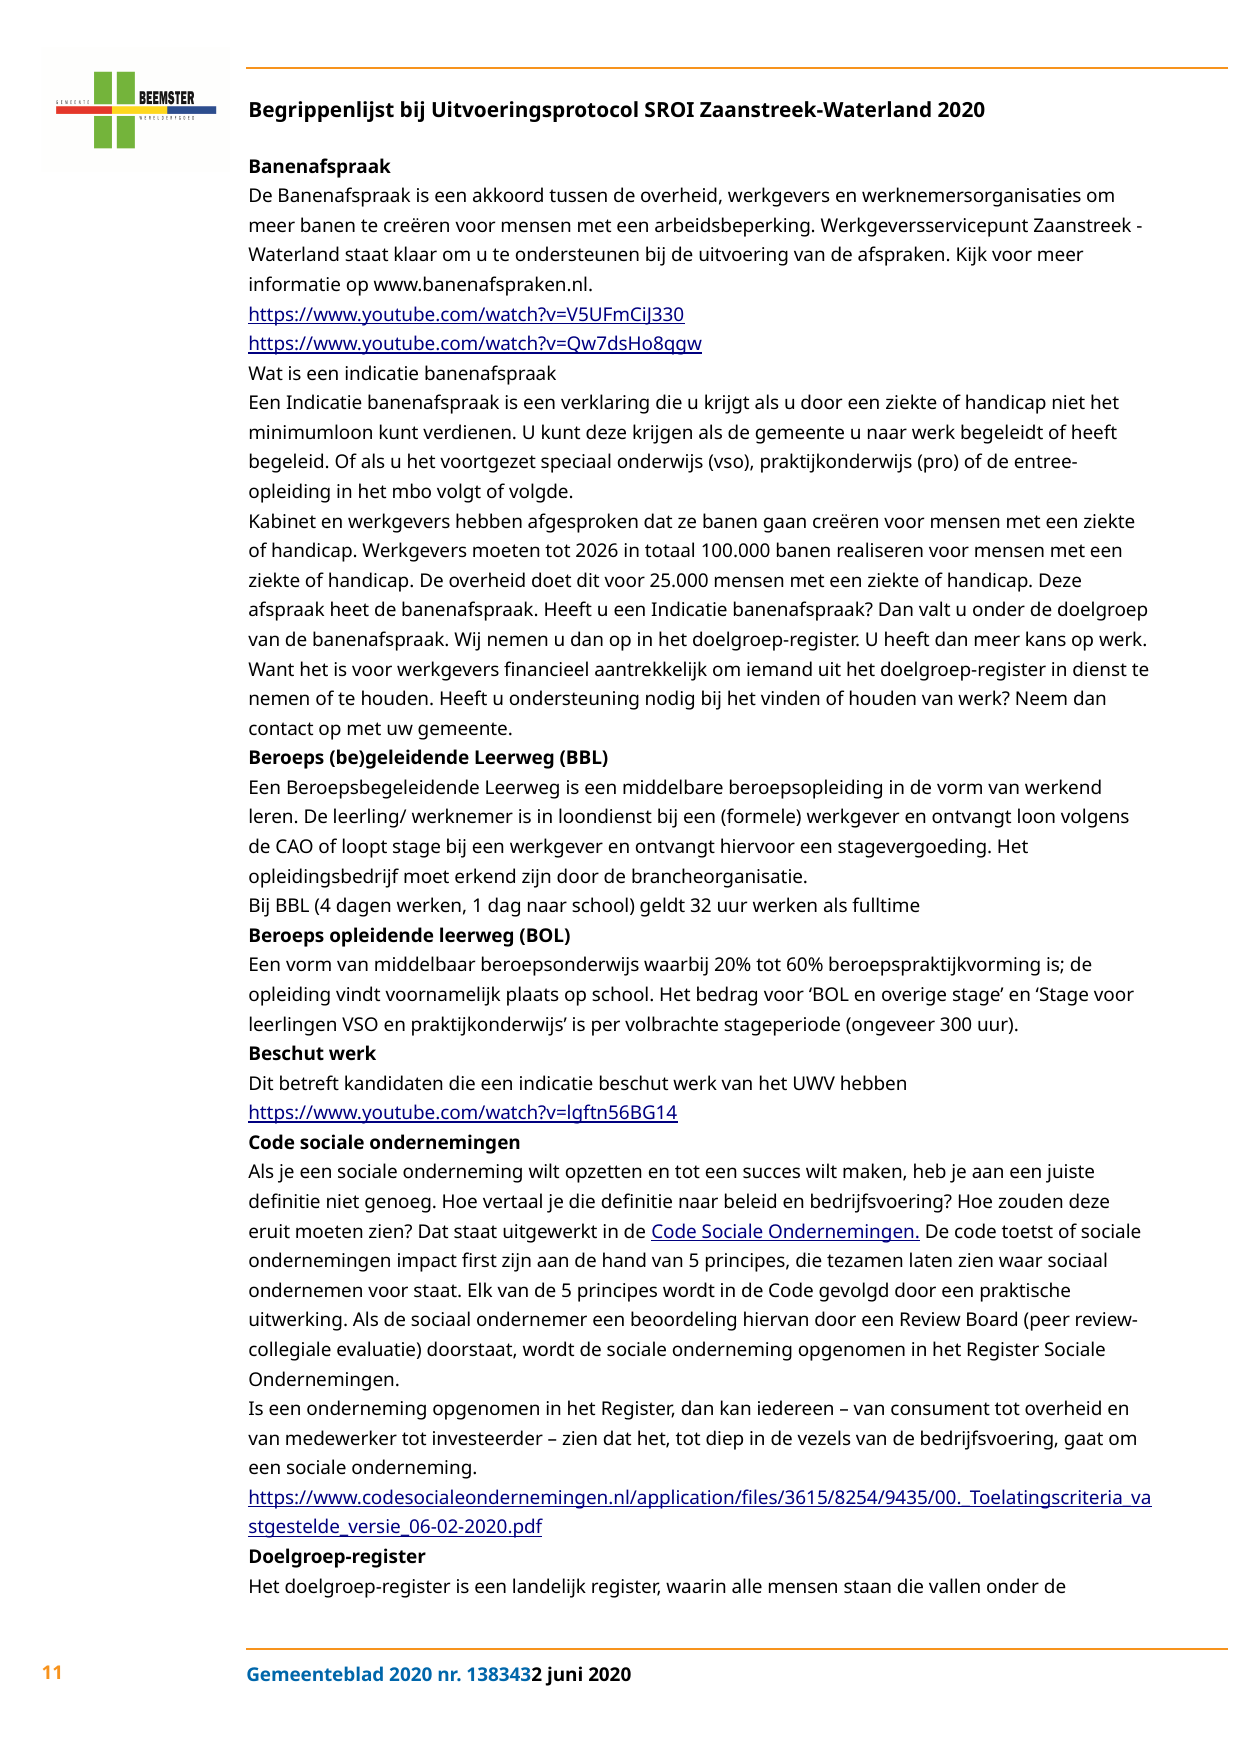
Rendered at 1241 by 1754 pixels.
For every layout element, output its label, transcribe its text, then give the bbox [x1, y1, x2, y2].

text Een vorm van middelbaar beroepsonderwijs waarbij 20% tot 60% beroepspraktijkvorming is; de opleiding vindt voornamelijk plaats op school. Het bedrag voor ‘BOL en overige stage’ en ‘Stage voor leerlingen VSO en praktijkonderwijs’ is per volbrachte stageperiode (ongeveer 300 uur). [248, 952, 1152, 1037]
text https://www.youtube.com/watch?v=lgftn56BG14 [248, 1099, 1152, 1125]
text Een Indicatie banenafspraak is een verklaring die u krijgt als u door een ziekte of handicap niet het minimumloon kunt verdienen. U kunt deze krijgen als de gemeente u naar werk begeleidt of heeft begeleid. Of als u het voortgezet speciaal onderwijs (vso), praktijkonderwijs (pro) of de entree-opleiding in het mbo volgt of volgde. [248, 389, 1152, 504]
text Dit betreft kandidaten die een indicatie beschut werk van het UWV hebben [248, 1070, 1152, 1096]
text Beroeps (be)geleidende Leerweg (BBL) [248, 744, 1152, 770]
text Het doelgroep-register is een landelijk register, waarin alle mensen staan die vallen onder de [248, 1573, 1152, 1599]
text stgestelde_versie_06-02-2020.pdf [248, 1507, 1152, 1539]
text Bij BBL (4 dagen werken, 1 dag naar school) geldt 32 uur werken als fulltime [248, 892, 1152, 918]
text Doelgroep-register [248, 1543, 1152, 1569]
text De Banenafspraak is een akkoord tussen de overheid, werkgevers en werknemersorganisaties om meer banen te creëren voor mensen met een arbeidsbeperking. Werkgeversservicepunt Zaanstreek - Waterland staat klaar om u te ondersteunen bij de uitvoering van de afspraken. Kijk voor meer informatie op www.banenafspraken.nl. [248, 182, 1152, 297]
text Als je een sociale onderneming wilt opzetten en tot een succes wilt maken, heb je aan een juiste definitie niet genoeg. Hoe vertaal je die definitie naar beleid en bedrijfsvoering? Hoe zouden deze eruit moeten zien? Dat staat uitgewerkt in de Code Sociale Ondernemingen. De code toetst of sociale ondernemingen impact first zijn aan de hand van 5 principes, die tezamen laten zien waar sociaal ondernemen voor staat. Elk van de 5 principes wordt in de Code gevolgd door een praktische uitwerking. Als de sociaal ondernemer een beoordeling hiervan door een Review Board (peer review-collegiale evaluatie) doorstaat, wordt de sociale onderneming opgenomen in het Register Sociale Ondernemingen. [248, 1159, 1152, 1392]
text Een Beroepsbegeleidende Leerweg is een middelbare beroepsopleiding in de vorm van werkend leren. De leerling/ werknemer is in loondienst bij een (formele) werkgever en ontvangt loon volgens de CAO of loopt stage bij een werkgever en ontvangt hiervoor een stagevergoeding. Het opleidingsbedrijf moet erkend zijn door de brancheorganisatie. [248, 774, 1152, 889]
picture [41, 47, 231, 172]
text https://www.youtube.com/watch?v=V5UFmCiJ330 [248, 301, 1152, 327]
text Code sociale ondernemingen [248, 1129, 1152, 1155]
text Wat is een indicatie banenafspraak [248, 360, 1152, 386]
text Beroeps opleidende leerweg (BOL) [248, 922, 1152, 948]
text Begrippenlijst bij Uitvoeringsprotocol SROI Zaanstreek-Waterland 2020 [248, 95, 1152, 123]
text Banenafspraak [248, 153, 1152, 179]
text https://www.youtube.com/watch?v=Qw7dsHo8qgw [248, 330, 1152, 356]
text Beschut werk [248, 1040, 1152, 1066]
text Kabinet en werkgevers hebben afgesproken dat ze banen gaan creëren voor mensen met een ziekte of handicap. Werkgevers moeten tot 2026 in totaal 100.000 banen realiseren voor mensen met een ziekte of handicap. De overheid doet dit voor 25.000 mensen met een ziekte of handicap. Deze afspraak heet de banenafspraak. Heeft u een Indicatie banenafspraak? Dan valt u onder de doelgroep van de banenafspraak. Wij nemen u dan op in het doelgroep-register. U heeft dan meer kans op werk. Want het is voor werkgevers financieel aantrekkelijk om iemand uit het doelgroep-register in dienst te nemen of te houden. Heeft u ondersteuning nodig bij het vinden of houden van werk? Neem dan contact op met uw gemeente. [248, 508, 1152, 741]
text Is een onderneming opgenomen in het Register, dan kan iedereen – van consument tot overheid en van medewerker tot investeerder – zien dat het, tot diep in de vezels van de bedrijfsvoering, gaat om een sociale onderneming. https://www.codesocialeondernemingen.nl/application/files/3615/8254/9435/00._Toelatingscriteria_va [248, 1395, 1152, 1506]
